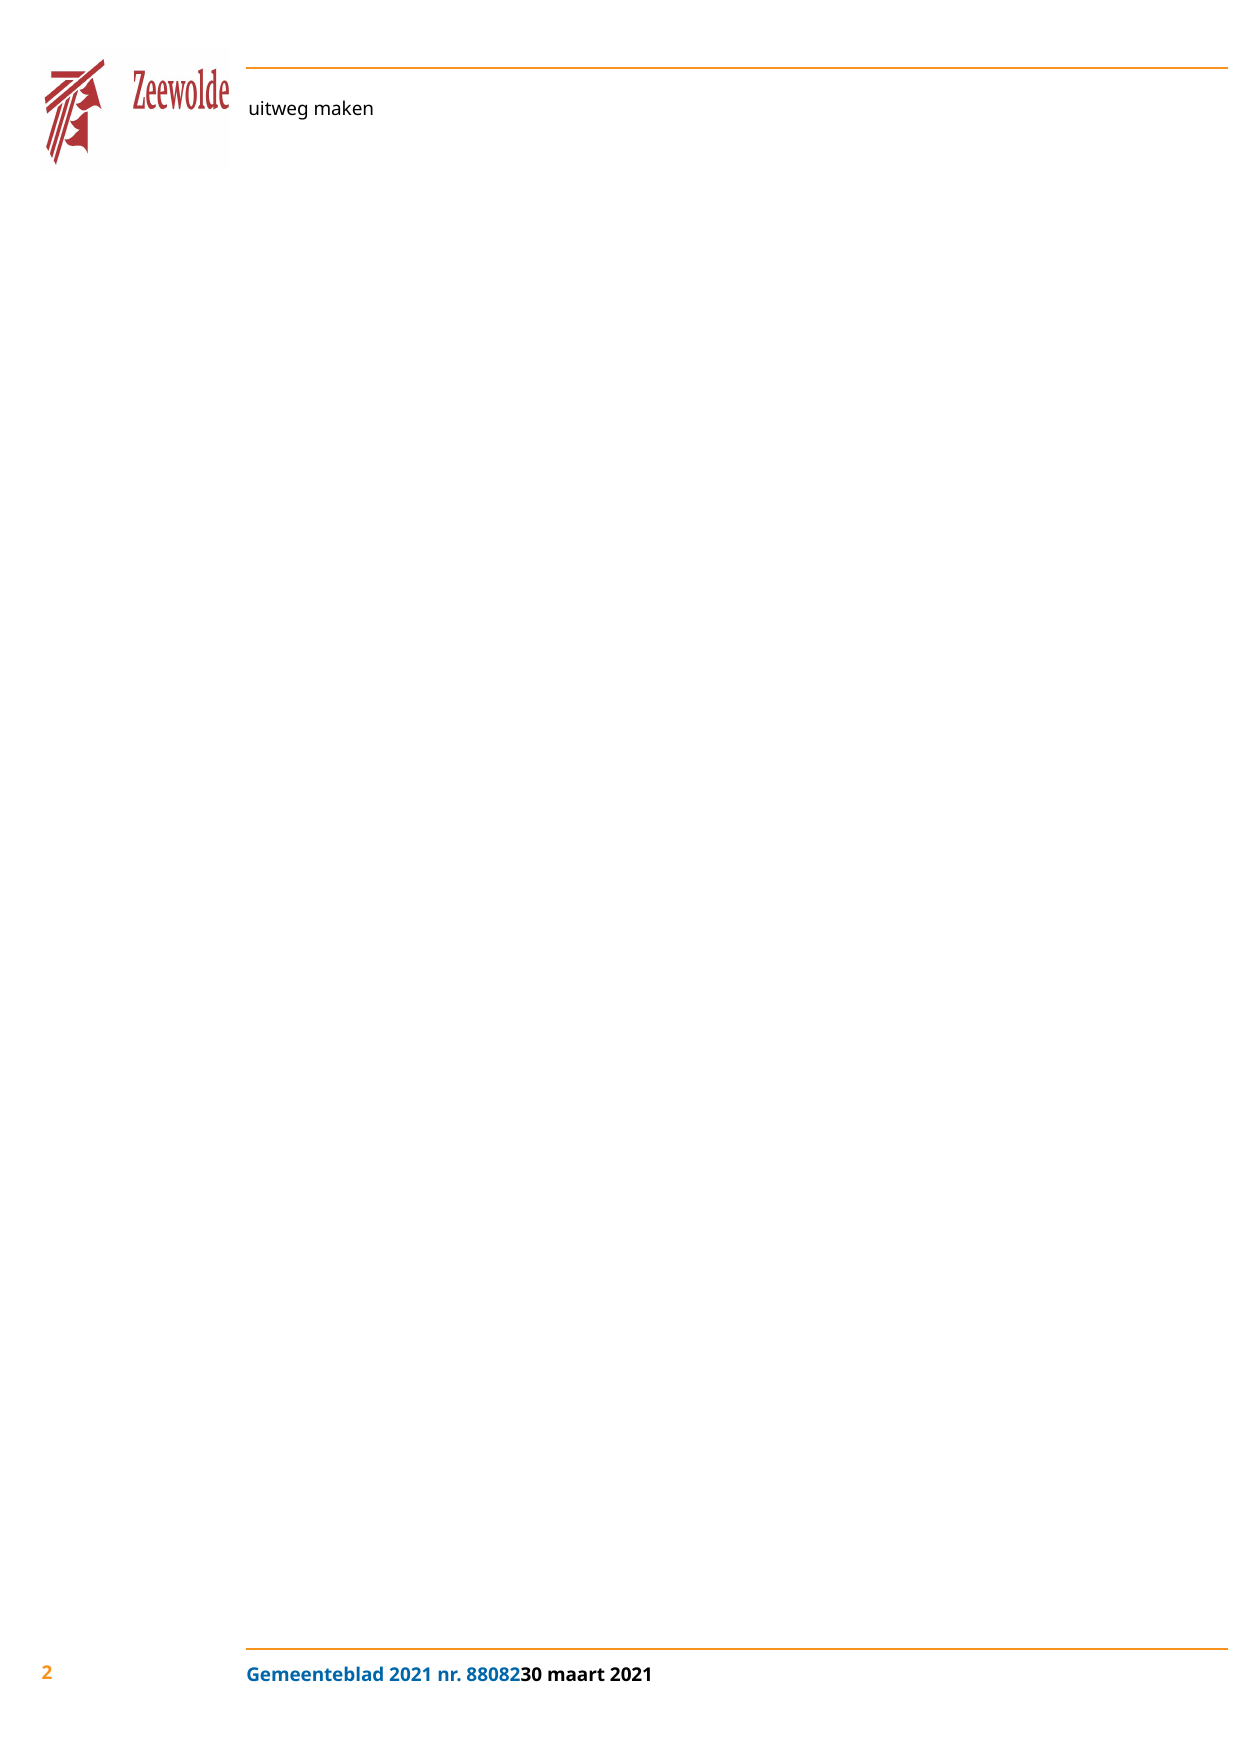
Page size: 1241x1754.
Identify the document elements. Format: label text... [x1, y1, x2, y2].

text uitweg maken [248, 95, 1152, 121]
picture [41, 47, 231, 172]
